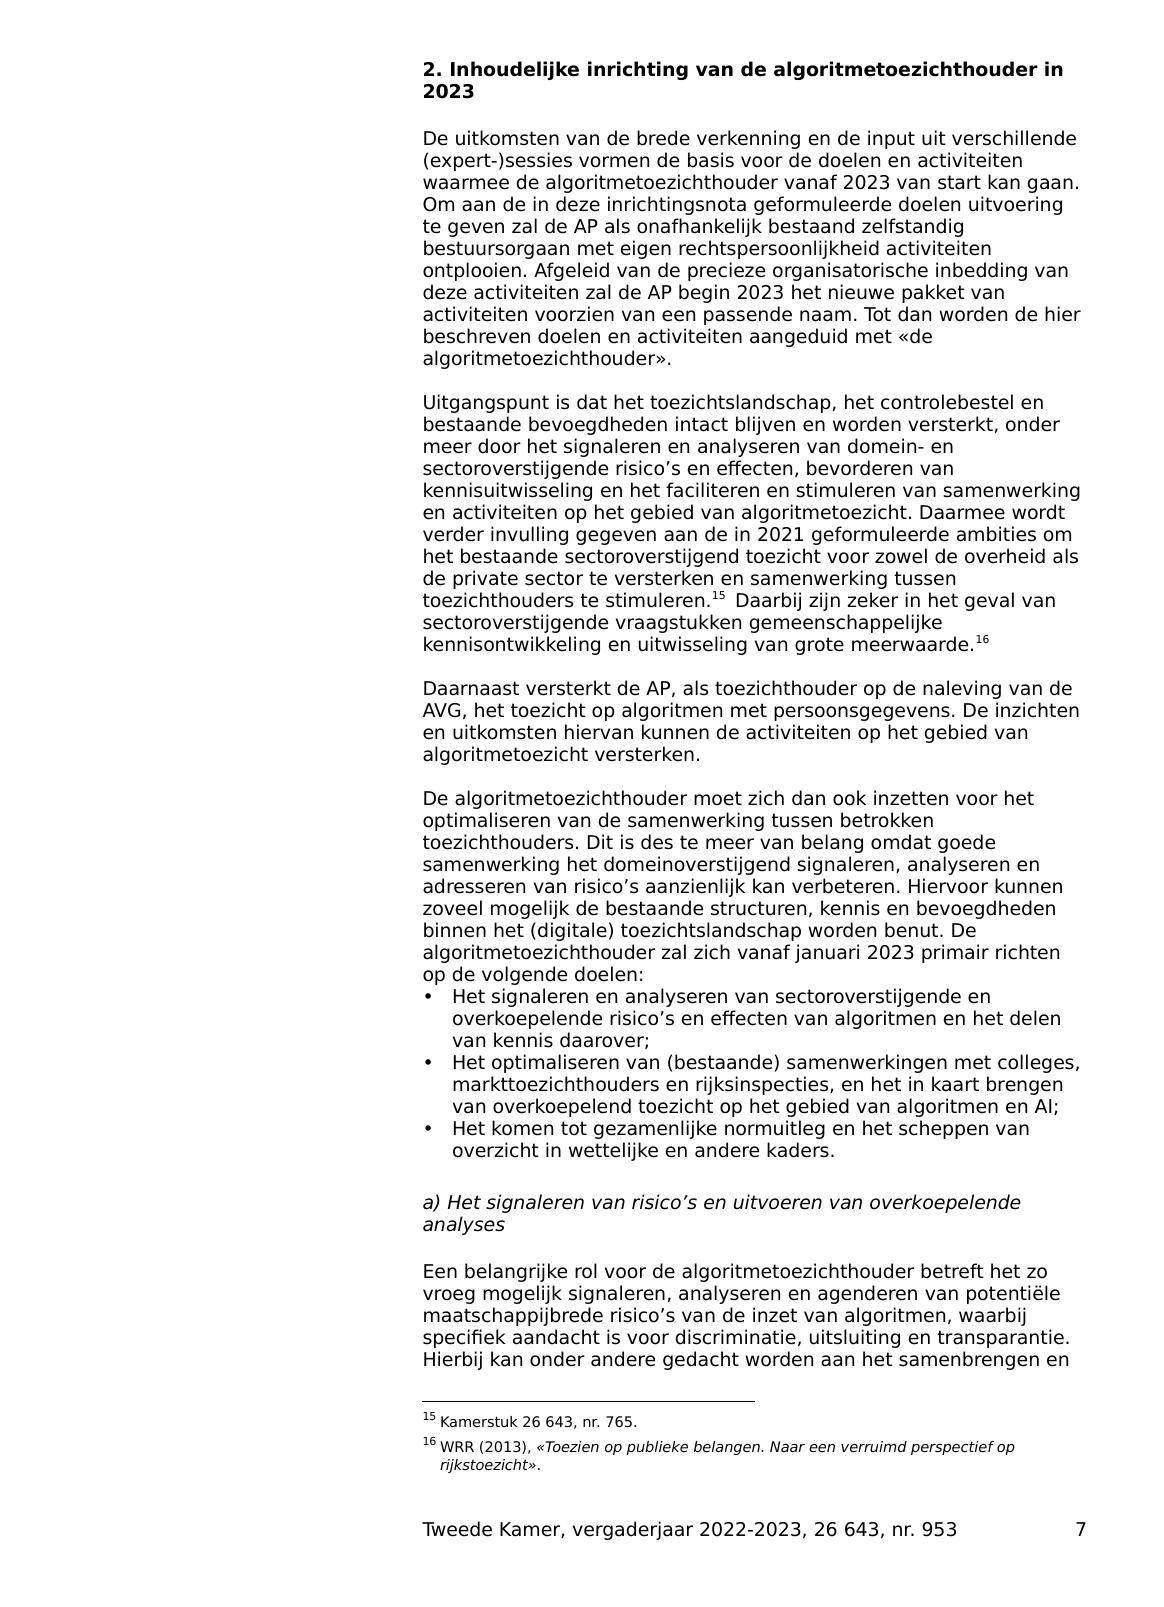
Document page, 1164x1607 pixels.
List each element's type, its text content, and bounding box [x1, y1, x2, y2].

text De uitkomsten van de brede verkenning en de input uit verschillende (expert-)sessies vormen de basis voor de doelen en activiteiten waarmee de algoritmetoezichthouder vanaf 2023 van start kan gaan. Om aan de in deze inrichtingsnota geformuleerde doelen uitvoering te geven zal de AP als onafhankelijk bestaand zelfstandig bestuursorgaan met eigen rechtspersoonlijkheid activiteiten ontplooien. Afgeleid van de precieze organisatorische inbedding van deze activiteiten zal de AP begin 2023 het nieuwe pakket van activiteiten voorzien van een passende naam. Tot dan worden de hier beschreven doelen en activiteiten aangeduid met «de algoritmetoezichthouder». [422, 128, 1087, 370]
text Uitgangspunt is dat het toezichtslandschap, het controlebestel en bestaande bevoegdheden intact blijven en worden versterkt, onder meer door het signaleren en analyseren van domein- en sectoroverstijgende risico’s en effecten, bevorderen van kennisuitwisseling en het faciliteren en stimuleren van samenwerking en activiteiten op het gebied van algoritmetoezicht. Daarmee wordt verder invulling gegeven aan de in 2021 geformuleerde ambities om het bestaande sectoroverstijgend toezicht voor zowel de overheid als de private sector te versterken en samenwerking tussen toezichthouders te stimuleren. Daarbij zijn zeker in het geval van sectoroverstijgende vraagstukken gemeenschappelijke kennisontwikkeling en uitwisseling van grote meerwaarde. [422, 392, 1087, 656]
text • Het signaleren en analyseren van sectoroverstijgende en overkoepelende risico’s en effecten van algoritmen en het delen van kennis daarover; [422, 986, 1087, 1052]
text Kamerstuk 26 643, nr. 765. [422, 1410, 1087, 1432]
text Een belangrijke rol voor de algoritmetoezichthouder betreft het zo vroeg mogelijk signaleren, analyseren en agenderen van potentiële maatschappijbrede risico’s van de inzet van algoritmen, waarbij specifiek aandacht is voor discriminatie, uitsluiting en transparantie. Hierbij kan onder andere gedacht worden aan het samenbrengen en [422, 1261, 1087, 1371]
text • Het optimaliseren van (bestaande) samenwerkingen met colleges, markttoezichthouders en rijksinspecties, en het in kaart brengen van overkoepelend toezicht op het gebied van algoritmen en AI; [422, 1052, 1087, 1118]
text Daarnaast versterkt de AP, als toezichthouder op de naleving van de AVG, het toezicht op algoritmen met persoonsgegevens. De inzichten en uitkomsten hiervan kunnen de activiteiten op het gebied van algoritmetoezicht versterken. [422, 678, 1087, 766]
text WRR (2013), «Toezien op publieke belangen. Naar een verruimd perspectief op rijkstoezicht». [422, 1435, 1087, 1474]
text • Het komen tot gezamenlijke normuitleg en het scheppen van overzicht in wettelijke en andere kaders. [422, 1118, 1087, 1162]
subtitle 2. Inhoudelijke inrichting van de algoritmetoezichthouder in 2023 [422, 59, 1087, 103]
subtitle a) Het signaleren van risico’s en uitvoeren van overkoepelende analyses [422, 1192, 1087, 1236]
text De algoritmetoezichthouder moet zich dan ook inzetten voor het optimaliseren van de samenwerking tussen betrokken toezichthouders. Dit is des te meer van belang omdat goede samenwerking het domeinoverstijgend signaleren, analyseren en adresseren van risico’s aanzienlijk kan verbeteren. Hiervoor kunnen zoveel mogelijk de bestaande structuren, kennis en bevoegdheden binnen het (digitale) toezichtslandschap worden benut. De algoritmetoezichthouder zal zich vanaf januari 2023 primair richten op de volgende doelen: [422, 788, 1087, 986]
